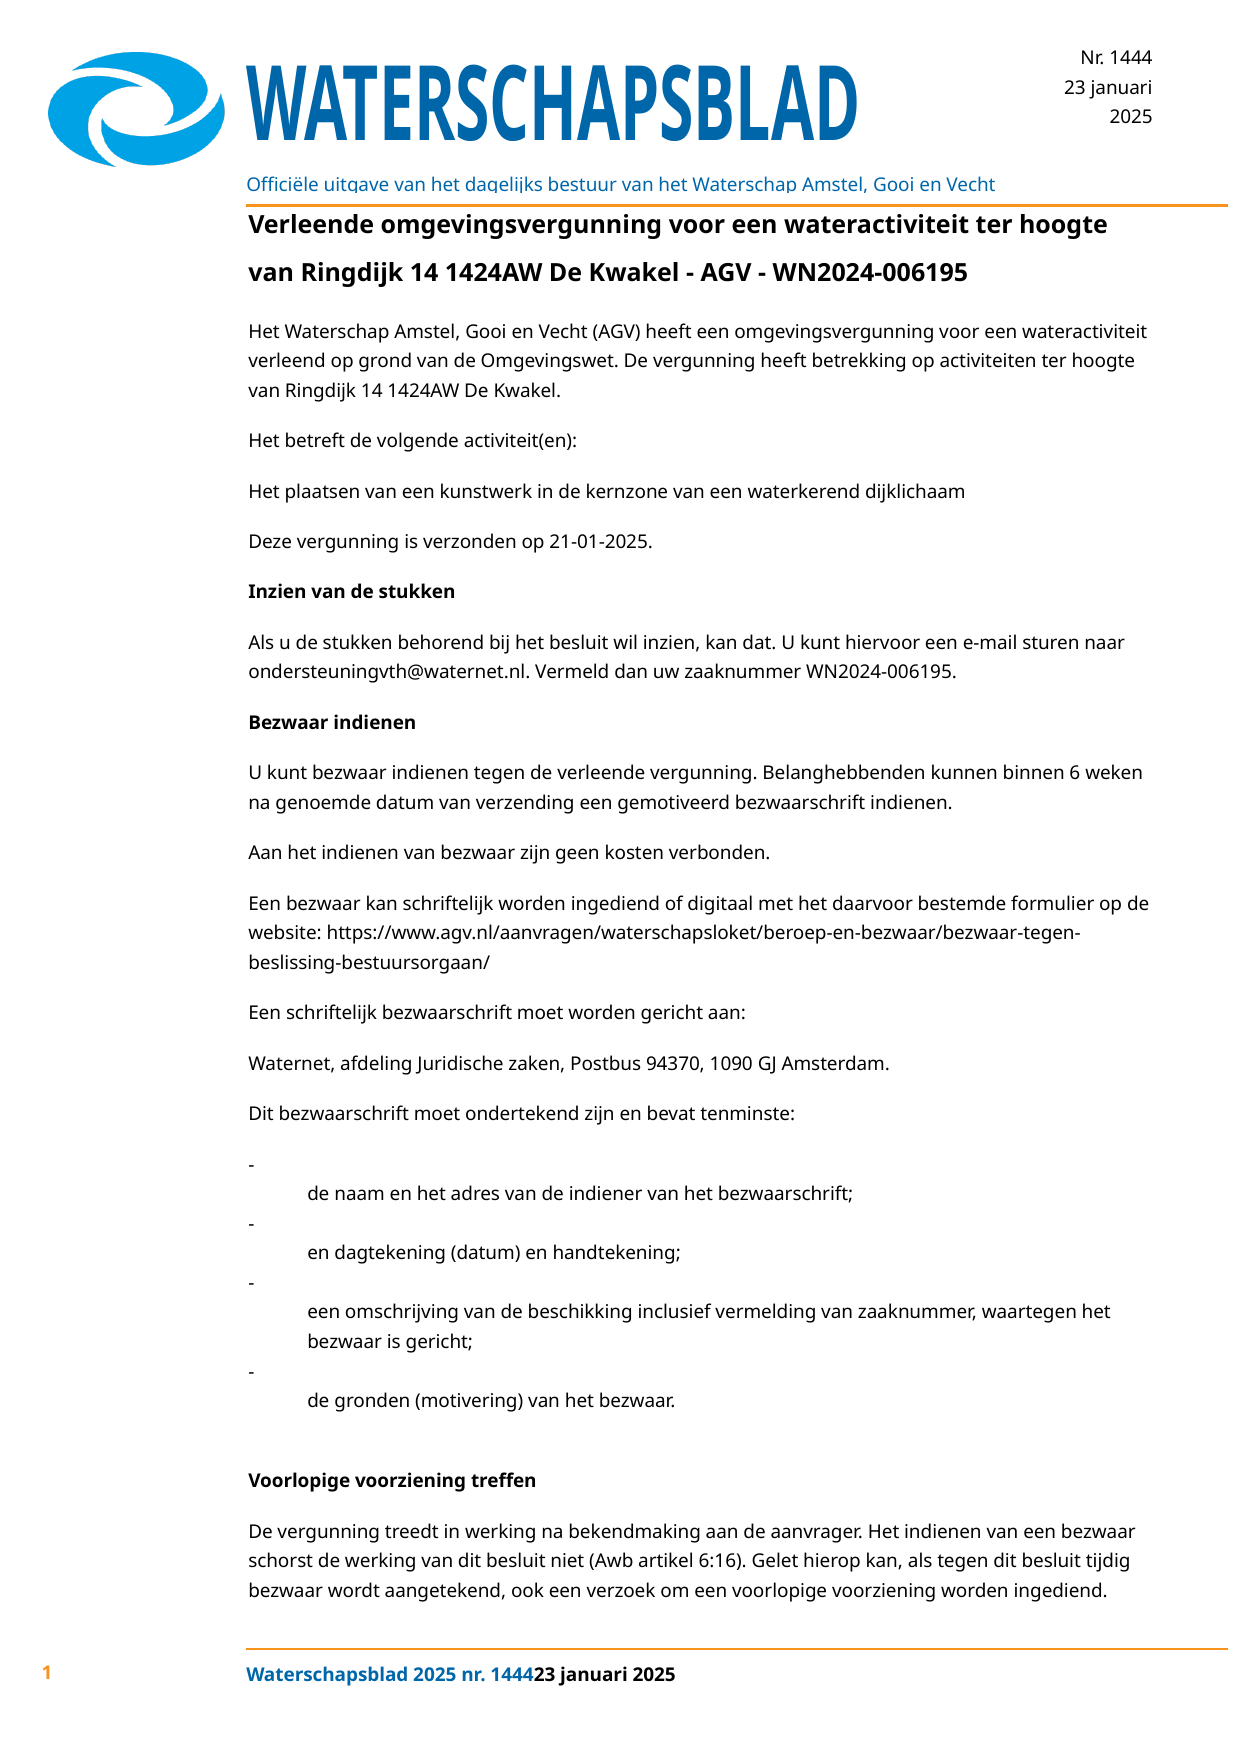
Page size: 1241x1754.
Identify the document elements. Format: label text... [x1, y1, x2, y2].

text Bezwaar indienen [248, 709, 1152, 735]
text De vergunning treedt in werking na bekendmaking aan de aanvrager. Het indienen van een bezwaar schorst de werking van dit besluit niet (Awb artikel 6:16). Gelet hierop kan, als tegen dit besluit tijdig bezwaar wordt aangetekend, ook een verzoek om een voorlopige voorziening worden ingediend. [248, 1518, 1152, 1603]
text Het Waterschap Amstel, Gooi en Vecht (AGV) heeft een omgevingsvergunning voor een wateractiviteit verleend op grond van de Omgevingswet. De vergunning heeft betrekking op activiteiten ter hoogte van Ringdijk 14 1424AW De Kwakel. [248, 318, 1152, 403]
text Aan het indienen van bezwaar zijn geen kosten verbonden. [248, 839, 1152, 865]
list de naam en het adres van de indiener van het bezwaarschrift; [248, 1180, 1152, 1206]
text Deze vergunning is verzonden op 21-01-2025. [248, 528, 1152, 554]
text Het plaatsen van een kunstwerk in de kernzone van een waterkerend dijklichaam [248, 478, 1152, 504]
text Het betreft de volgende activiteit(en): [248, 427, 1152, 453]
text Als u de stukken behorend bij het besluit wil inzien, kan dat. U kunt hiervoor een e-mail sturen naar ondersteuningvth@waternet.nl. Vermeld dan uw zaaknummer WN2024-006195. [248, 629, 1152, 684]
list en dagtekening (datum) en handtekening; [248, 1239, 1152, 1265]
text Inzien van de stukken [248, 579, 1152, 604]
text Een bezwaar kan schriftelijk worden ingediend of digitaal met het daarvoor bestemde formulier op de website: https://www.agv.nl/aanvragen/waterschapsloket/beroep-en-bezwaar/bezwaar-tegen-beslissing-bestuursorgaan/ [248, 890, 1152, 975]
text U kunt bezwaar indienen tegen de verleende vergunning. Belanghebbenden kunnen binnen 6 weken na genoemde datum van verzending een gemotiveerd bezwaarschrift indienen. [248, 759, 1152, 815]
text Een schriftelijk bezwaarschrift moet worden gericht aan: [248, 999, 1152, 1025]
list de gronden (motivering) van het bezwaar. [248, 1387, 1152, 1413]
text Waternet, afdeling Juridische zaken, Postbus 94370, 1090 GJ Amsterdam. [248, 1050, 1152, 1076]
picture [41, 47, 231, 172]
list een omschrijving van de beschikking inclusief vermelding van zaaknummer, waartegen het bezwaar is gericht; [248, 1299, 1152, 1354]
text Voorlopige voorziening treffen [248, 1467, 1152, 1493]
text Verleende omgevingsvergunning voor een wateractiviteit ter hoogte van Ringdijk 14 1424AW De Kwakel - AGV - WN2024-006195 [248, 207, 1152, 288]
text Dit bezwaarschrift moet ondertekend zijn en bevat tenminste: [248, 1100, 1152, 1126]
